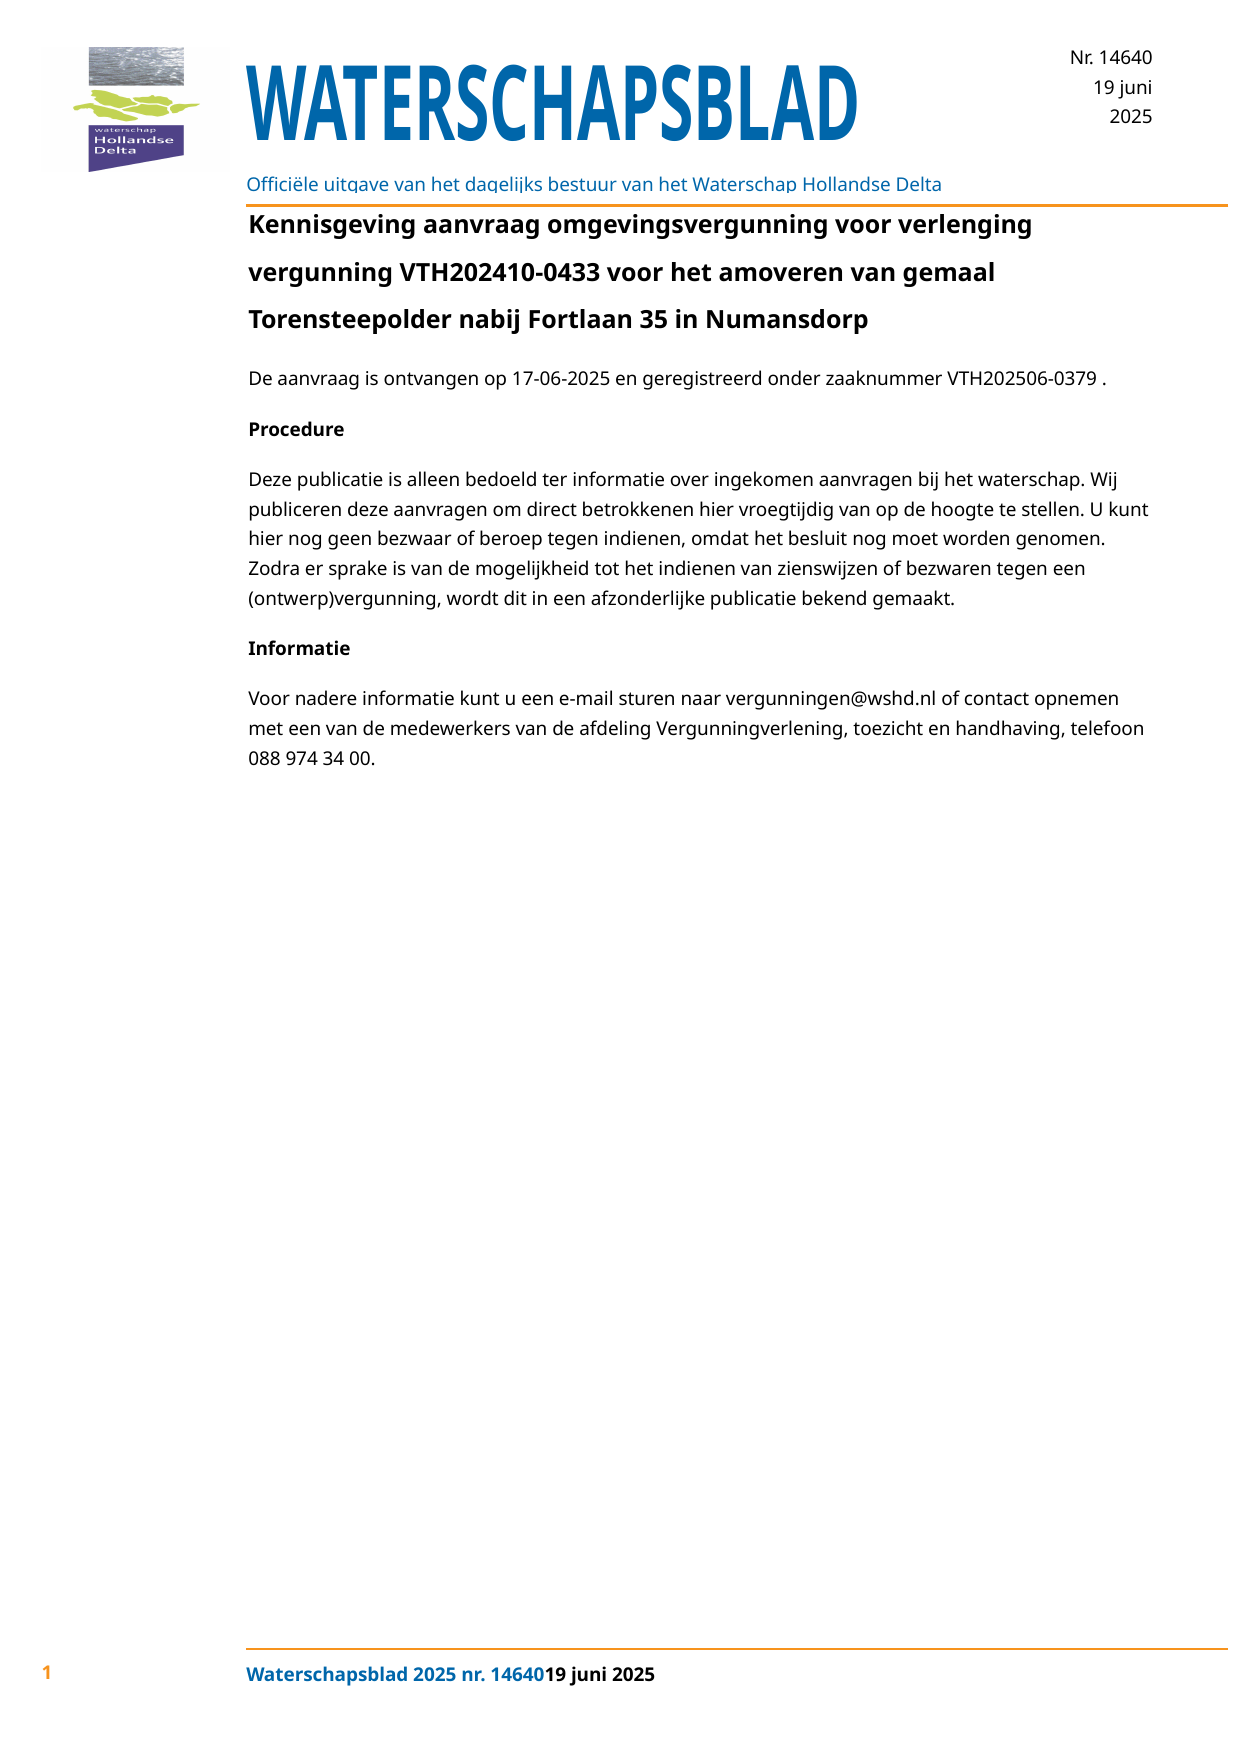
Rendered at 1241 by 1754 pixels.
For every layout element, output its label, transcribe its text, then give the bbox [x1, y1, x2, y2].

text Kennisgeving aanvraag omgevingsvergunning voor verlenging vergunning VTH202410-0433 voor het amoveren van gemaal Torensteepolder nabij Fortlaan 35 in Numansdorp [248, 207, 1152, 336]
picture [41, 47, 231, 172]
text Informatie [248, 635, 1152, 661]
text Voor nadere informatie kunt u een e-mail sturen naar vergunningen@wshd.nl of contact opnemen met een van de medewerkers van de afdeling Vergunningverlening, toezicht en handhaving, telefoon 088 974 34 00. [248, 686, 1152, 770]
text De aanvraag is ontvangen op 17-06-2025 en geregistreerd onder zaaknummer VTH202506-0379 . [248, 366, 1152, 391]
text Procedure [248, 416, 1152, 442]
text Deze publicatie is alleen bedoeld ter informatie over ingekomen aanvragen bij het waterschap. Wij publiceren deze aanvragen om direct betrokkenen hier vroegtijdig van op de hoogte te stellen. U kunt hier nog geen bezwaar of beroep tegen indienen, omdat het besluit nog moet worden genomen. Zodra er sprake is van de mogelijkheid tot het indienen van zienswijzen of bezwaren tegen een (ontwerp)vergunning, wordt dit in een afzonderlijke publicatie bekend gemaakt. [248, 466, 1152, 610]
